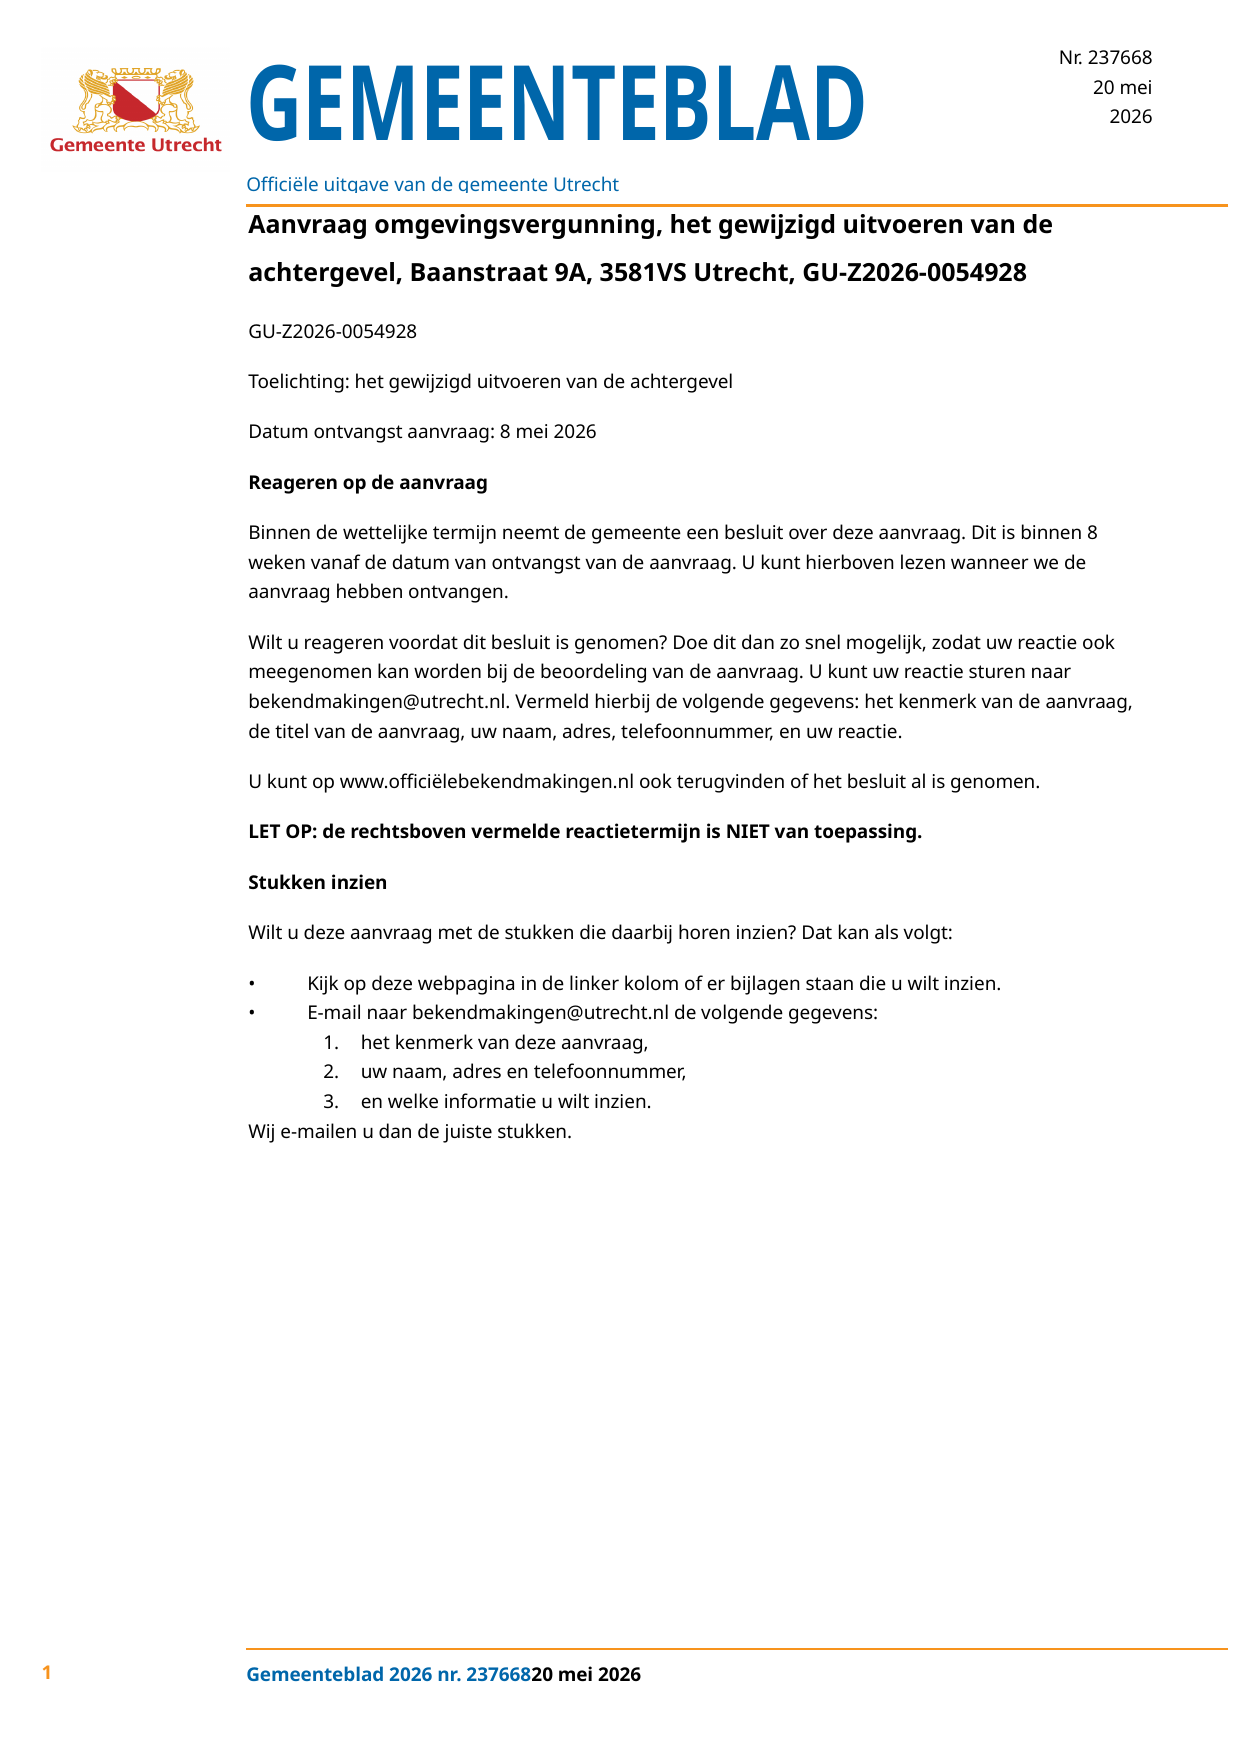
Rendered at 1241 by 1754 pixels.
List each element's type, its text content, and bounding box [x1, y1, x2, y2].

list Kijk op deze webpagina in de linker kolom of er bijlagen staan die u wilt inzien. [248, 970, 1152, 996]
text Stukken inzien [248, 869, 1152, 895]
text Wilt u reageren voordat dit besluit is genomen? Doe dit dan zo snel mogelijk, zodat uw reactie ook meegenomen kan worden bij de beoordeling van de aanvraag. U kunt uw reactie sturen naar bekendmakingen@utrecht.nl. Vermeld hierbij de volgende gegevens: het kenmerk van de aanvraag, de titel van de aanvraag, uw naam, adres, telefoonnummer, en uw reactie. [248, 629, 1152, 744]
picture [41, 47, 231, 172]
list uw naam, adres en telefoonnummer, [323, 1059, 1152, 1084]
text LET OP: de rechtsboven vermelde reactietermijn is NIET van toepassing. [248, 819, 1152, 844]
text Reageren op de aanvraag [248, 469, 1152, 495]
list en welke informatie u wilt inzien. [323, 1088, 1152, 1114]
text Toelichting: het gewijzigd uitvoeren van de achtergevel [248, 368, 1152, 394]
text GU-Z2026-0054928 [248, 318, 1152, 344]
list het kenmerk van deze aanvraag, [323, 1029, 1152, 1055]
text U kunt op www.officiëlebekendmakingen.nl ook terugvinden of het besluit al is genomen. [248, 768, 1152, 794]
list E-mail naar bekendmakingen@utrecht.nl de volgende gegevens: [248, 999, 1152, 1025]
text Binnen de wettelijke termijn neemt de gemeente een besluit over deze aanvraag. Dit is binnen 8 weken vanaf de datum van ontvangst van de aanvraag. U kunt hierboven lezen wanneer we de aanvraag hebben ontvangen. [248, 519, 1152, 604]
text Datum ontvangst aanvraag: 8 mei 2026 [248, 419, 1152, 444]
text Wij e-mailen u dan de juiste stukken. [248, 1118, 1152, 1144]
text Wilt u deze aanvraag met de stukken die daarbij horen inzien? Dat kan als volgt: [248, 919, 1152, 945]
text Aanvraag omgevingsvergunning, het gewijzigd uitvoeren van de achtergevel, Baanstraat 9A, 3581VS Utrecht, GU-Z2026-0054928 [248, 207, 1152, 288]
